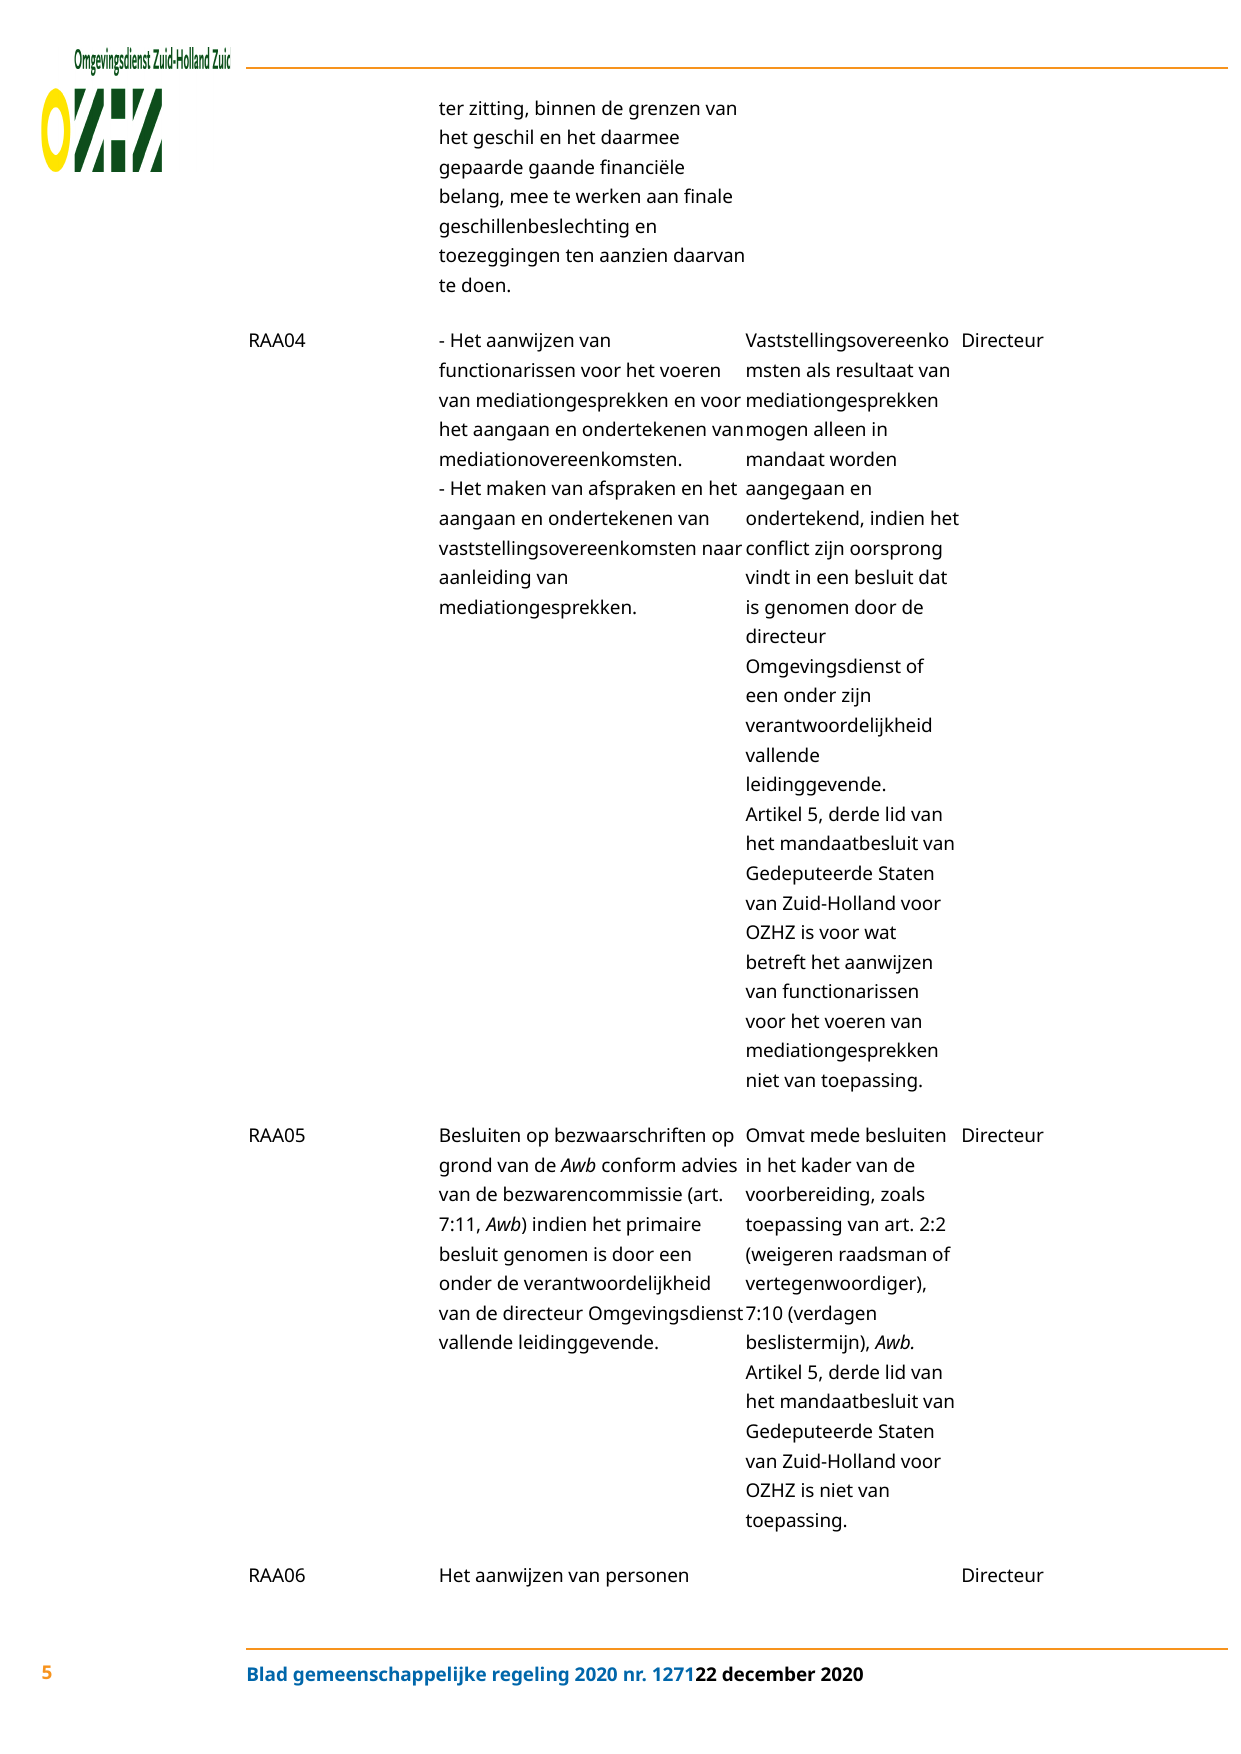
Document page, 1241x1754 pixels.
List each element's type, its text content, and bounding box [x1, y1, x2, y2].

table_cell [745, 95, 961, 298]
table_cell RAA05 [248, 1093, 439, 1533]
table_cell Omvat mede besluiten in het kader van de voorbereiding, zoals toepassing van art. 2:2 (weigeren raadsman of vertegenwoordiger), 7:10 (verdagen beslistermijn), Awb. Artikel 5, derde lid van het mandaatbesluit van Gedeputeerde Staten van Zuid-Holland voor OZHZ is niet van toepassing. [745, 1093, 961, 1533]
table_cell RAA06 [248, 1533, 439, 1588]
table_cell - Het aanwijzen van functionarissen voor het voeren van mediationgesprekken en voor het aangaan en ondertekenen van mediationovereenkomsten. - Het maken van afspraken en het aangaan en ondertekenen van vaststellingsovereenkomsten naar aanleiding van mediationgesprekken. [439, 298, 745, 1093]
table_cell Besluiten op bezwaarschriften op grond van de Awb conform advies van de bezwarencommissie (art. 7:11, Awb) indien het primaire besluit genomen is door een onder de verantwoordelijkheid van de directeur Omgevingsdienst vallende leidinggevende. [439, 1093, 745, 1533]
table_cell [745, 1533, 961, 1588]
table_cell [961, 95, 1152, 298]
picture [41, 47, 231, 172]
table_cell Vaststellingsovereenkomsten als resultaat van mediationgesprekken mogen alleen in mandaat worden aangegaan en ondertekend, indien het conflict zijn oorsprong vindt in een besluit dat is genomen door de directeur Omgevingsdienst of een onder zijn verantwoordelijkheid vallende leidinggevende. Artikel 5, derde lid van het mandaatbesluit van Gedeputeerde Staten van Zuid-Holland voor OZHZ is voor wat betreft het aanwijzen van functionarissen voor het voeren van mediationgesprekken niet van toepassing. [745, 298, 961, 1093]
table_cell RAA04 [248, 298, 439, 1093]
table_cell Directeur [961, 1533, 1152, 1588]
table_cell Directeur [961, 1093, 1152, 1533]
table_cell [248, 95, 439, 298]
table_cell Directeur [961, 298, 1152, 1093]
table_cell Het aanwijzen van personen [439, 1533, 745, 1588]
table_cell ter zitting, binnen de grenzen van het geschil en het daarmee gepaarde gaande financiële belang, mee te werken aan finale geschillenbeslechting en toezeggingen ten aanzien daarvan te doen. [439, 95, 745, 298]
